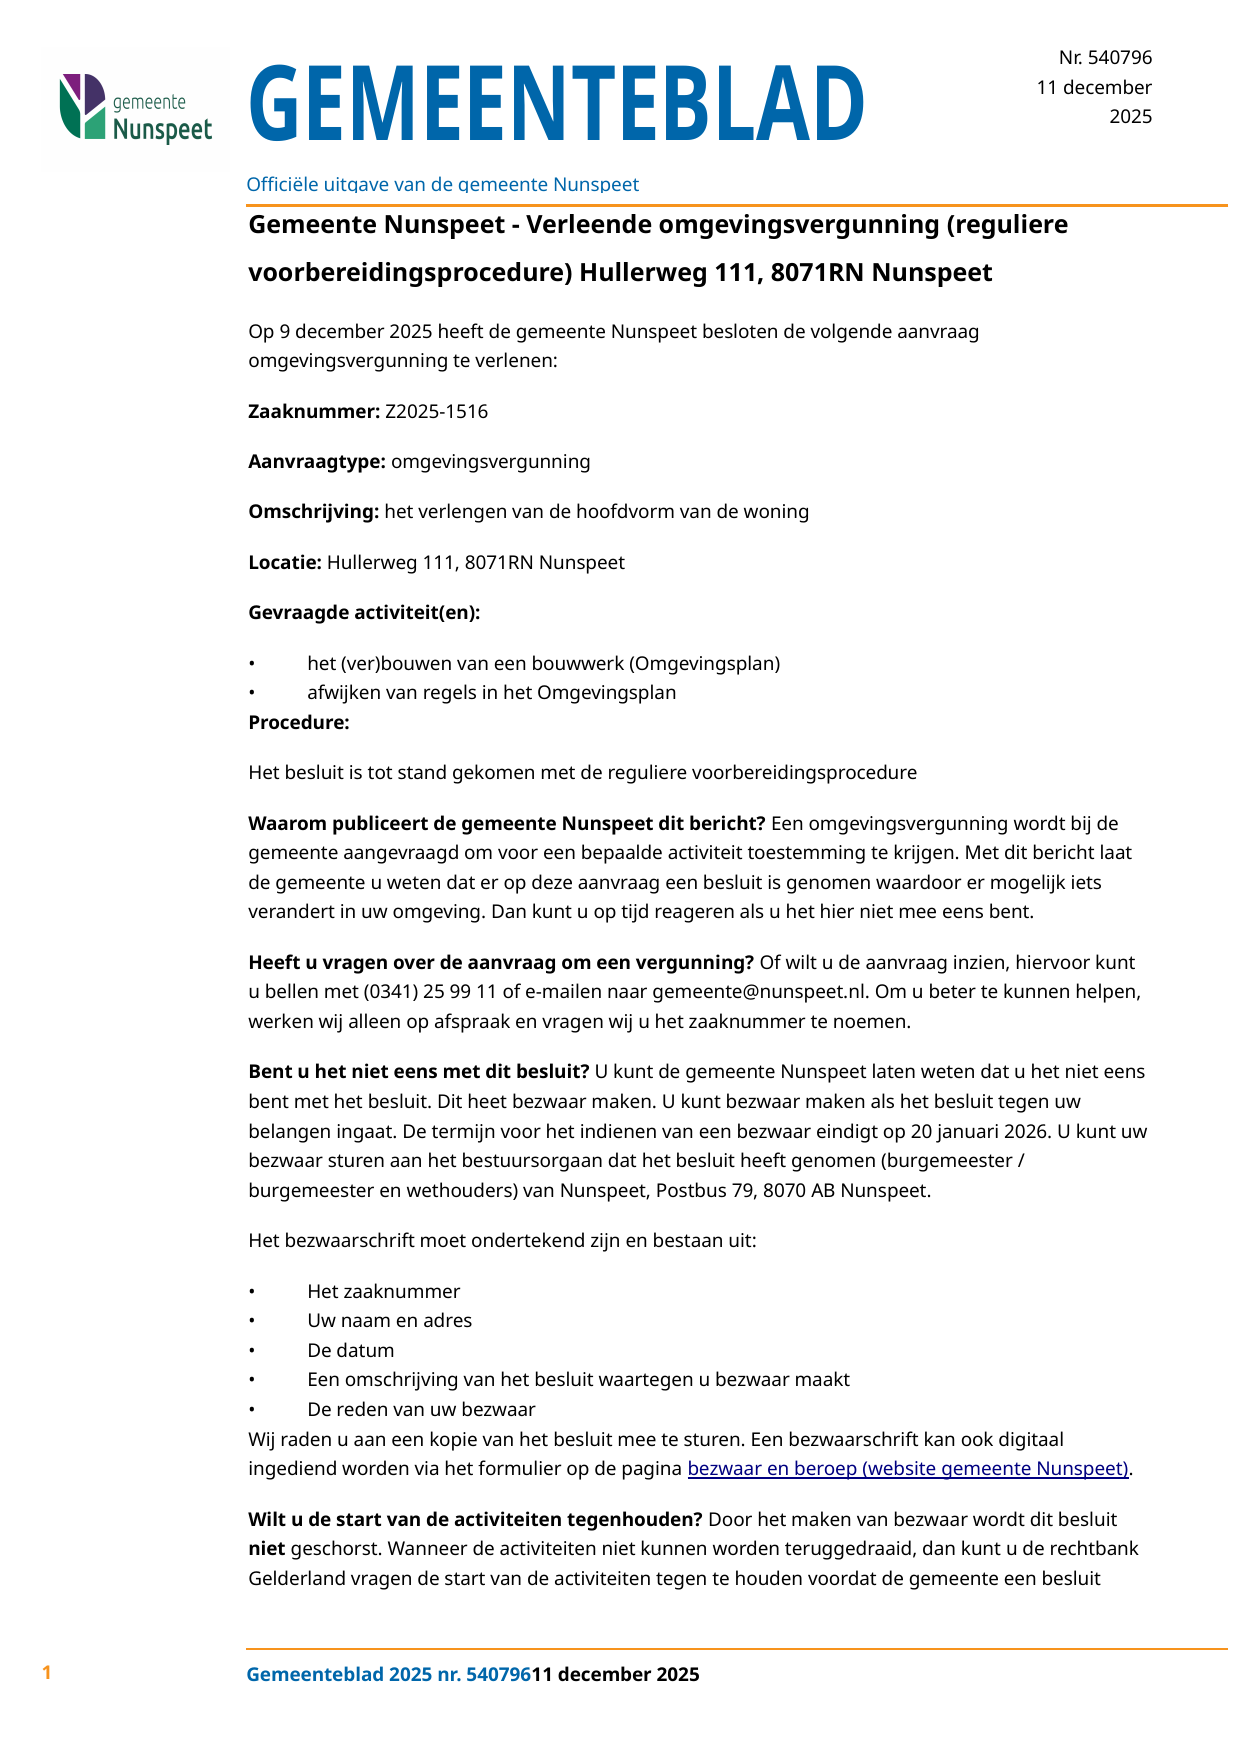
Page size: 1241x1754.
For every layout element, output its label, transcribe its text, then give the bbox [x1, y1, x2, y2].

text Wij raden u aan een kopie van het besluit mee te sturen. Een bezwaarschrift kan ook digitaal ingediend worden via het formulier op de pagina bezwaar en beroep (website gemeente Nunspeet). [248, 1426, 1152, 1481]
text Omschrijving: het verlengen van de hoofdvorm van de woning [248, 499, 1152, 524]
text Het besluit is tot stand gekomen met de reguliere voorbereidingsprocedure [248, 759, 1152, 785]
picture [41, 47, 231, 172]
text Gevraagde activiteit(en): [248, 599, 1152, 625]
list De reden van uw bezwaar [248, 1396, 1152, 1422]
text Bent u het niet eens met dit besluit? U kunt de gemeente Nunspeet laten weten dat u het niet eens bent met het besluit. Dit heet bezwaar maken. U kunt bezwaar maken als het besluit tegen uw belangen ingaat. De termijn voor het indienen van een bezwaar eindigt op 20 januari 2026. U kunt uw bezwaar sturen aan het bestuursorgaan dat het besluit heeft genomen (burgemeester / burgemeester en wethouders) van Nunspeet, Postbus 79, 8070 AB Nunspeet. [248, 1059, 1152, 1203]
text Waarom publiceert de gemeente Nunspeet dit bericht? Een omgevingsvergunning wordt bij de gemeente aangevraagd om voor een bepaalde activiteit toestemming te krijgen. Met dit bericht laat de gemeente u weten dat er op deze aanvraag een besluit is genomen waardoor er mogelijk iets verandert in uw omgeving. Dan kunt u op tijd reageren als u het hier niet mee eens bent. [248, 810, 1152, 924]
list De datum [248, 1337, 1152, 1363]
list Het zaaknummer [248, 1278, 1152, 1304]
list afwijken van regels in het Omgevingsplan [248, 679, 1152, 705]
text Wilt u de start van de activiteiten tegenhouden? Door het maken van bezwaar wordt dit besluit niet geschorst. Wanneer de activiteiten niet kunnen worden teruggedraaid, dan kunt u de rechtbank Gelderland vragen de start van de activiteiten tegen te houden voordat de gemeente een besluit [248, 1506, 1152, 1591]
list Een omschrijving van het besluit waartegen u bezwaar maakt [248, 1367, 1152, 1392]
list het (ver)bouwen van een bouwwerk (Omgevingsplan) [248, 650, 1152, 676]
list Uw naam en adres [248, 1307, 1152, 1333]
text Zaaknummer: Z2025-1516 [248, 398, 1152, 424]
text Locatie: Hullerweg 111, 8071RN Nunspeet [248, 549, 1152, 575]
text Op 9 december 2025 heeft de gemeente Nunspeet besloten de volgende aanvraag omgevingsvergunning te verlenen: [248, 318, 1152, 373]
text Gemeente Nunspeet - Verleende omgevingsvergunning (reguliere voorbereidingsprocedure) Hullerweg 111, 8071RN Nunspeet [248, 207, 1152, 288]
text Procedure: [248, 709, 1152, 735]
text Het bezwaarschrift moet ondertekend zijn en bestaan uit: [248, 1227, 1152, 1253]
text Heeft u vragen over de aanvraag om een vergunning? Of wilt u de aanvraag inzien, hiervoor kunt u bellen met (0341) 25 99 11 of e-mailen naar gemeente@nunspeet.nl. Om u beter te kunnen helpen, werken wij alleen op afspraak en vragen wij u het zaaknummer te noemen. [248, 949, 1152, 1034]
text Aanvraagtype: omgevingsvergunning [248, 448, 1152, 474]
